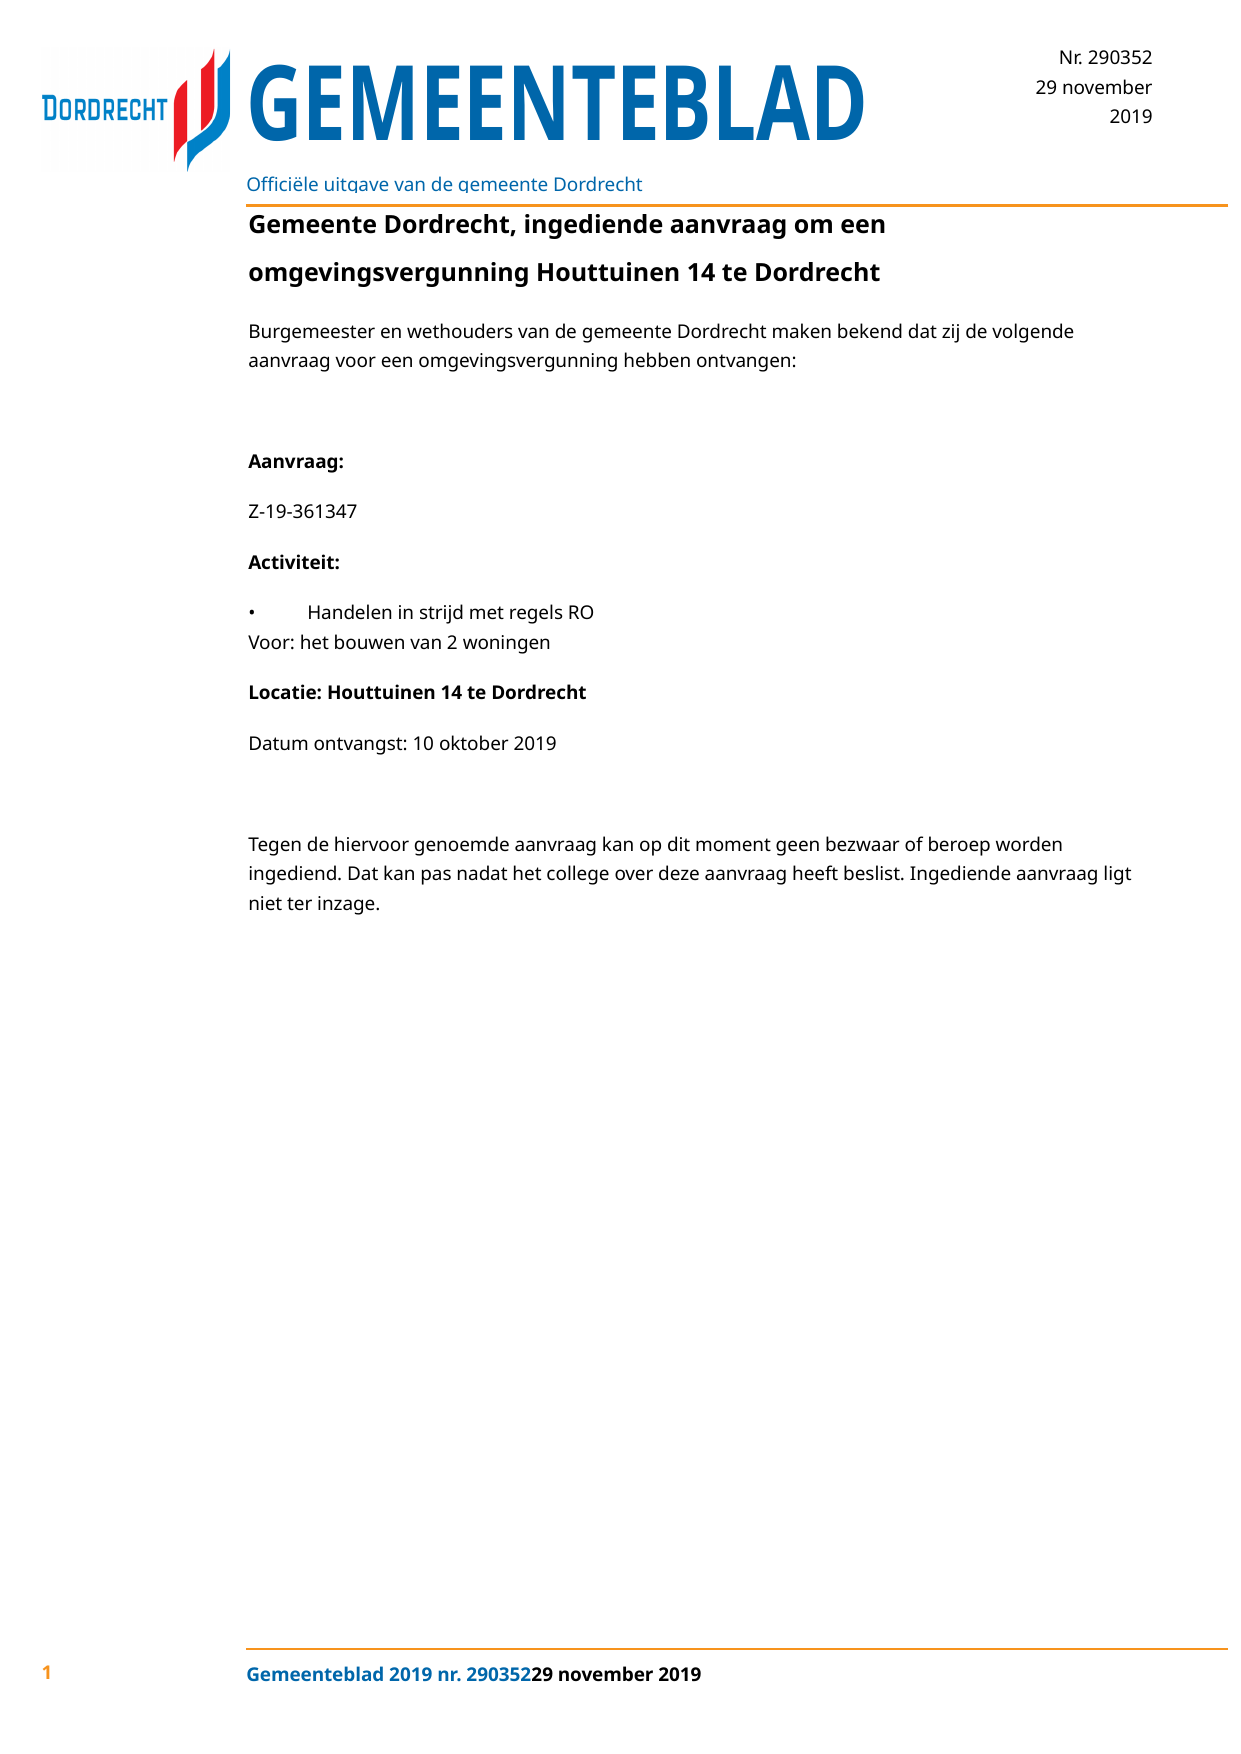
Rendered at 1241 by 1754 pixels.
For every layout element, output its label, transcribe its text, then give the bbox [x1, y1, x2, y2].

text Datum ontvangst: 10 oktober 2019 [248, 730, 1152, 756]
text Gemeente Dordrecht, ingediende aanvraag om een omgevingsvergunning Houttuinen 14 te Dordrecht [248, 207, 1152, 288]
text Z-19-361347 [248, 499, 1152, 524]
text Burgemeester en wethouders van de gemeente Dordrecht maken bekend dat zij de volgende aanvraag voor een omgevingsvergunning hebben ontvangen: [248, 318, 1152, 373]
picture [41, 47, 231, 172]
text Aanvraag: [248, 448, 1152, 474]
text Locatie: Houttuinen 14 te Dordrecht [248, 679, 1152, 705]
list Handelen in strijd met regels RO [248, 599, 1152, 625]
text Voor: het bouwen van 2 woningen [248, 629, 1152, 655]
text Activiteit: [248, 549, 1152, 575]
text Tegen de hiervoor genoemde aanvraag kan op dit moment geen bezwaar of beroep worden ingediend. Dat kan pas nadat het college over deze aanvraag heeft beslist. Ingediende aanvraag ligt niet ter inzage. [248, 831, 1152, 916]
